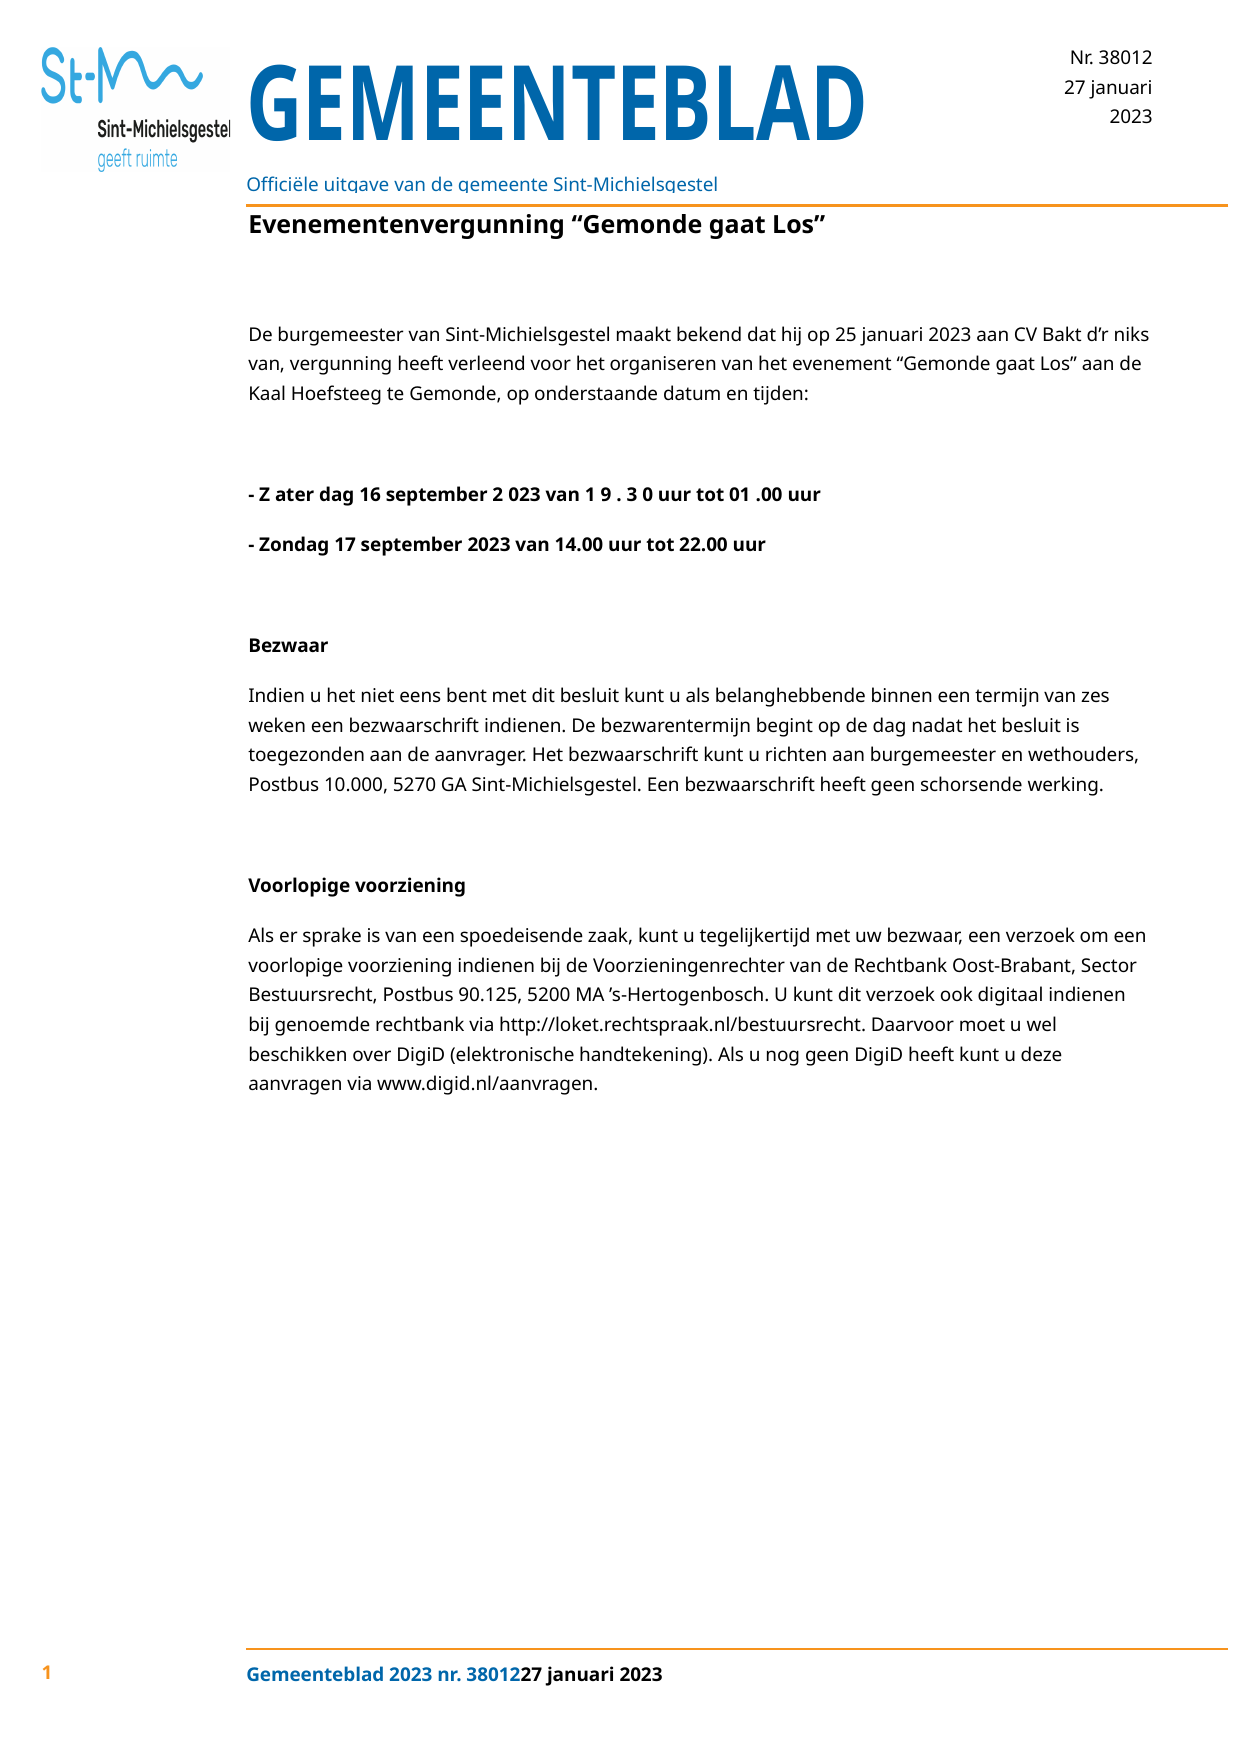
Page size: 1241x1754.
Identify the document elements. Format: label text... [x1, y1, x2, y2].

text De burgemeester van Sint-Michielsgestel maakt bekend dat hij op 25 januari 2023 aan CV Bakt d’r niks van, vergunning heeft verleend voor het organiseren van het evenement “Gemonde gaat Los” aan de Kaal Hoefsteeg te Gemonde, op onderstaande datum en tijden: [248, 321, 1152, 406]
text Voorlopige voorziening [248, 872, 1152, 898]
text Evenementenvergunning “Gemonde gaat Los” [248, 207, 1152, 241]
picture [41, 47, 231, 172]
text Als er sprake is van een spoedeisende zaak, kunt u tegelijkertijd met uw bezwaar, een verzoek om een voorlopige voorziening indienen bij de Voorzieningenrechter van de Rechtbank Oost-Brabant, Sector Bestuursrecht, Postbus 90.125, 5200 MA ’s-Hertogenbosch. U kunt dit verzoek ook digitaal indienen bij genoemde rechtbank via http://loket.rechtspraak.nl/bestuursrecht. Daarvoor moet u wel beschikken over DigiD (elektronische handtekening). Als u nog geen DigiD heeft kunt u deze aanvragen via www.digid.nl/aanvragen. [248, 922, 1152, 1096]
text Indien u het niet eens bent met dit besluit kunt u als belanghebbende binnen een termijn van zes weken een bezwaarschrift indienen. De bezwarentermijn begint op de dag nadat het besluit is toegezonden aan de aanvrager. Het bezwaarschrift kunt u richten aan burgemeester en wethouders, Postbus 10.000, 5270 GA Sint-Michielsgestel. Een bezwaarschrift heeft geen schorsende werking. [248, 682, 1152, 797]
text - Zondag 17 september 2023 van 14.00 uur tot 22.00 uur [248, 531, 1152, 557]
text - Z ater dag 16 september 2 023 van 1 9 . 3 0 uur tot 01 .00 uur [248, 481, 1152, 506]
text Bezwaar [248, 632, 1152, 658]
